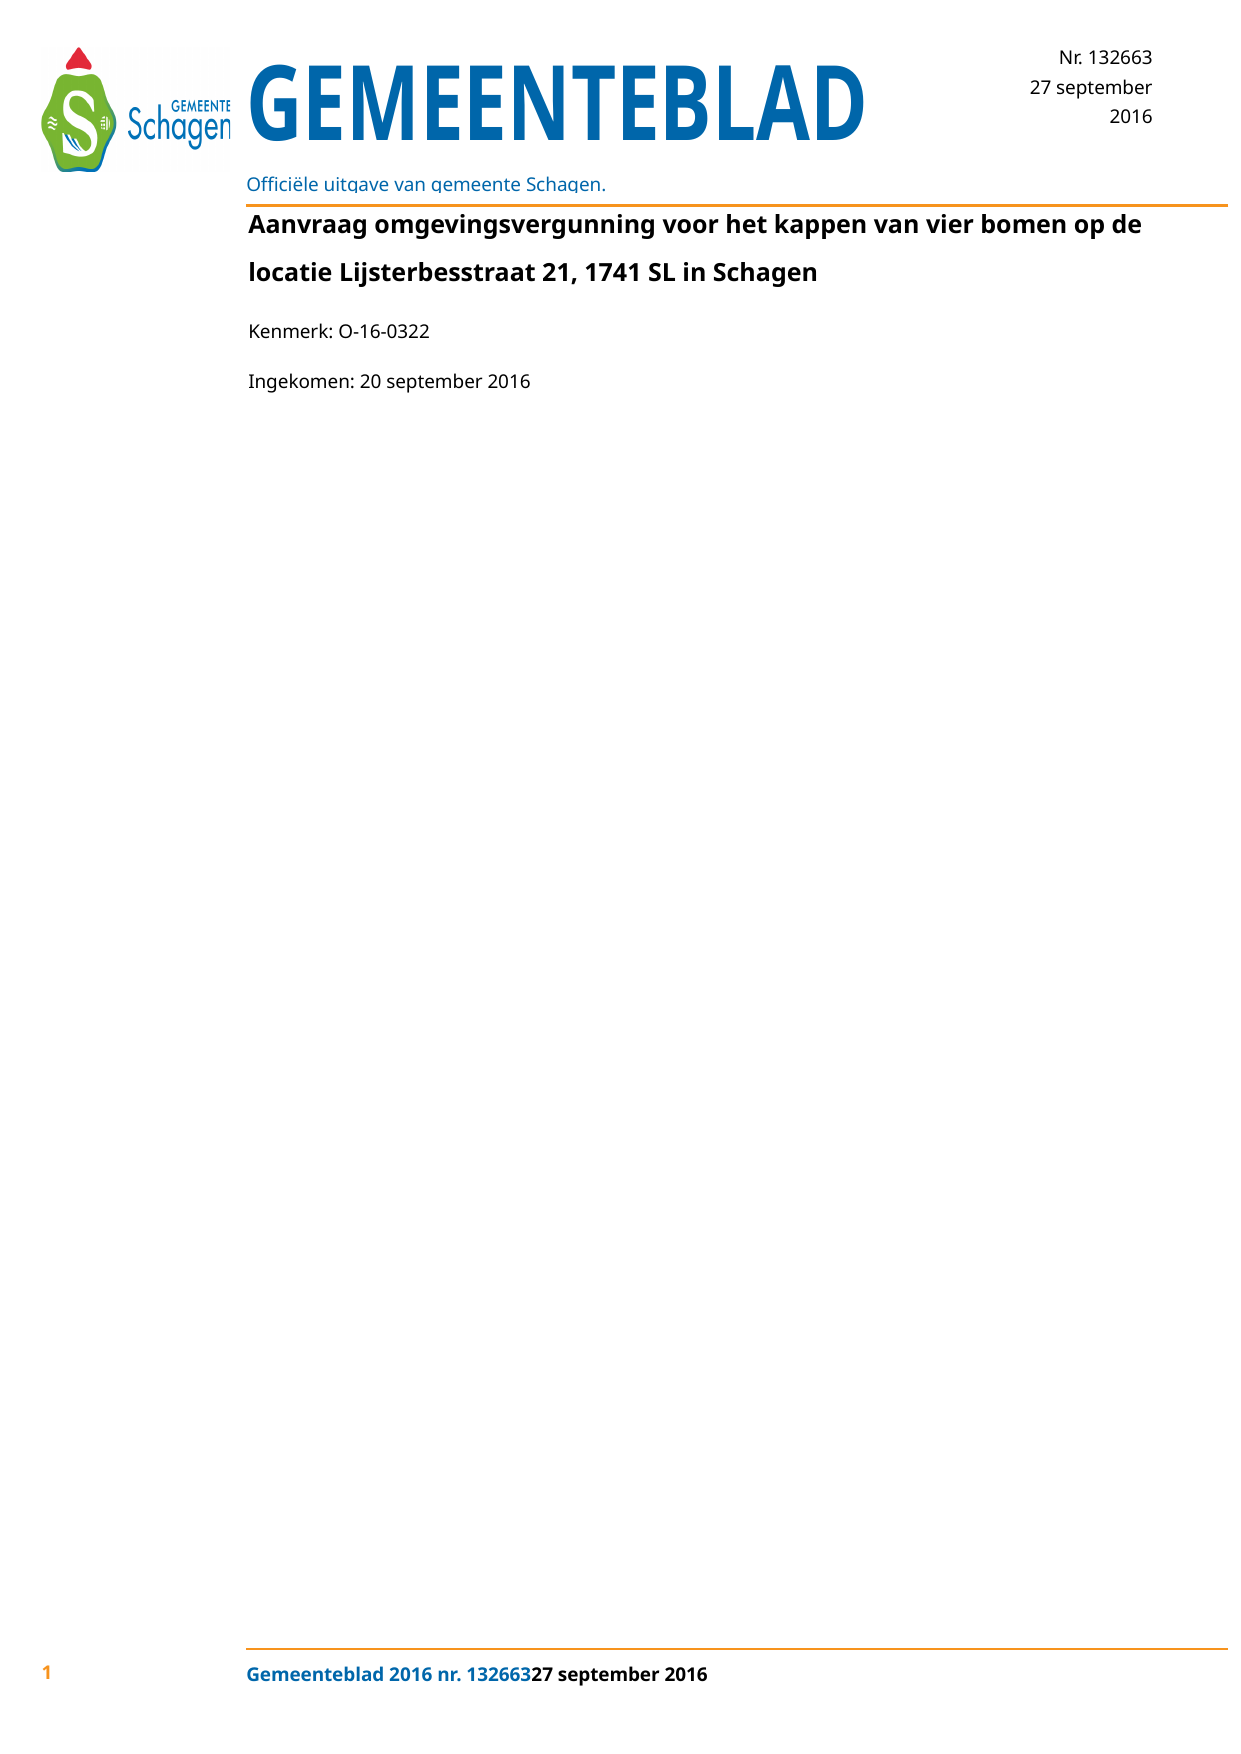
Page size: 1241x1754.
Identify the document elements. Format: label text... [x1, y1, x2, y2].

text Aanvraag omgevingsvergunning voor het kappen van vier bomen op de locatie Lijsterbesstraat 21, 1741 SL in Schagen [248, 207, 1152, 288]
text Ingekomen: 20 september 2016 [248, 368, 1152, 394]
picture [41, 47, 231, 172]
text Kenmerk: O-16-0322 [248, 318, 1152, 344]
